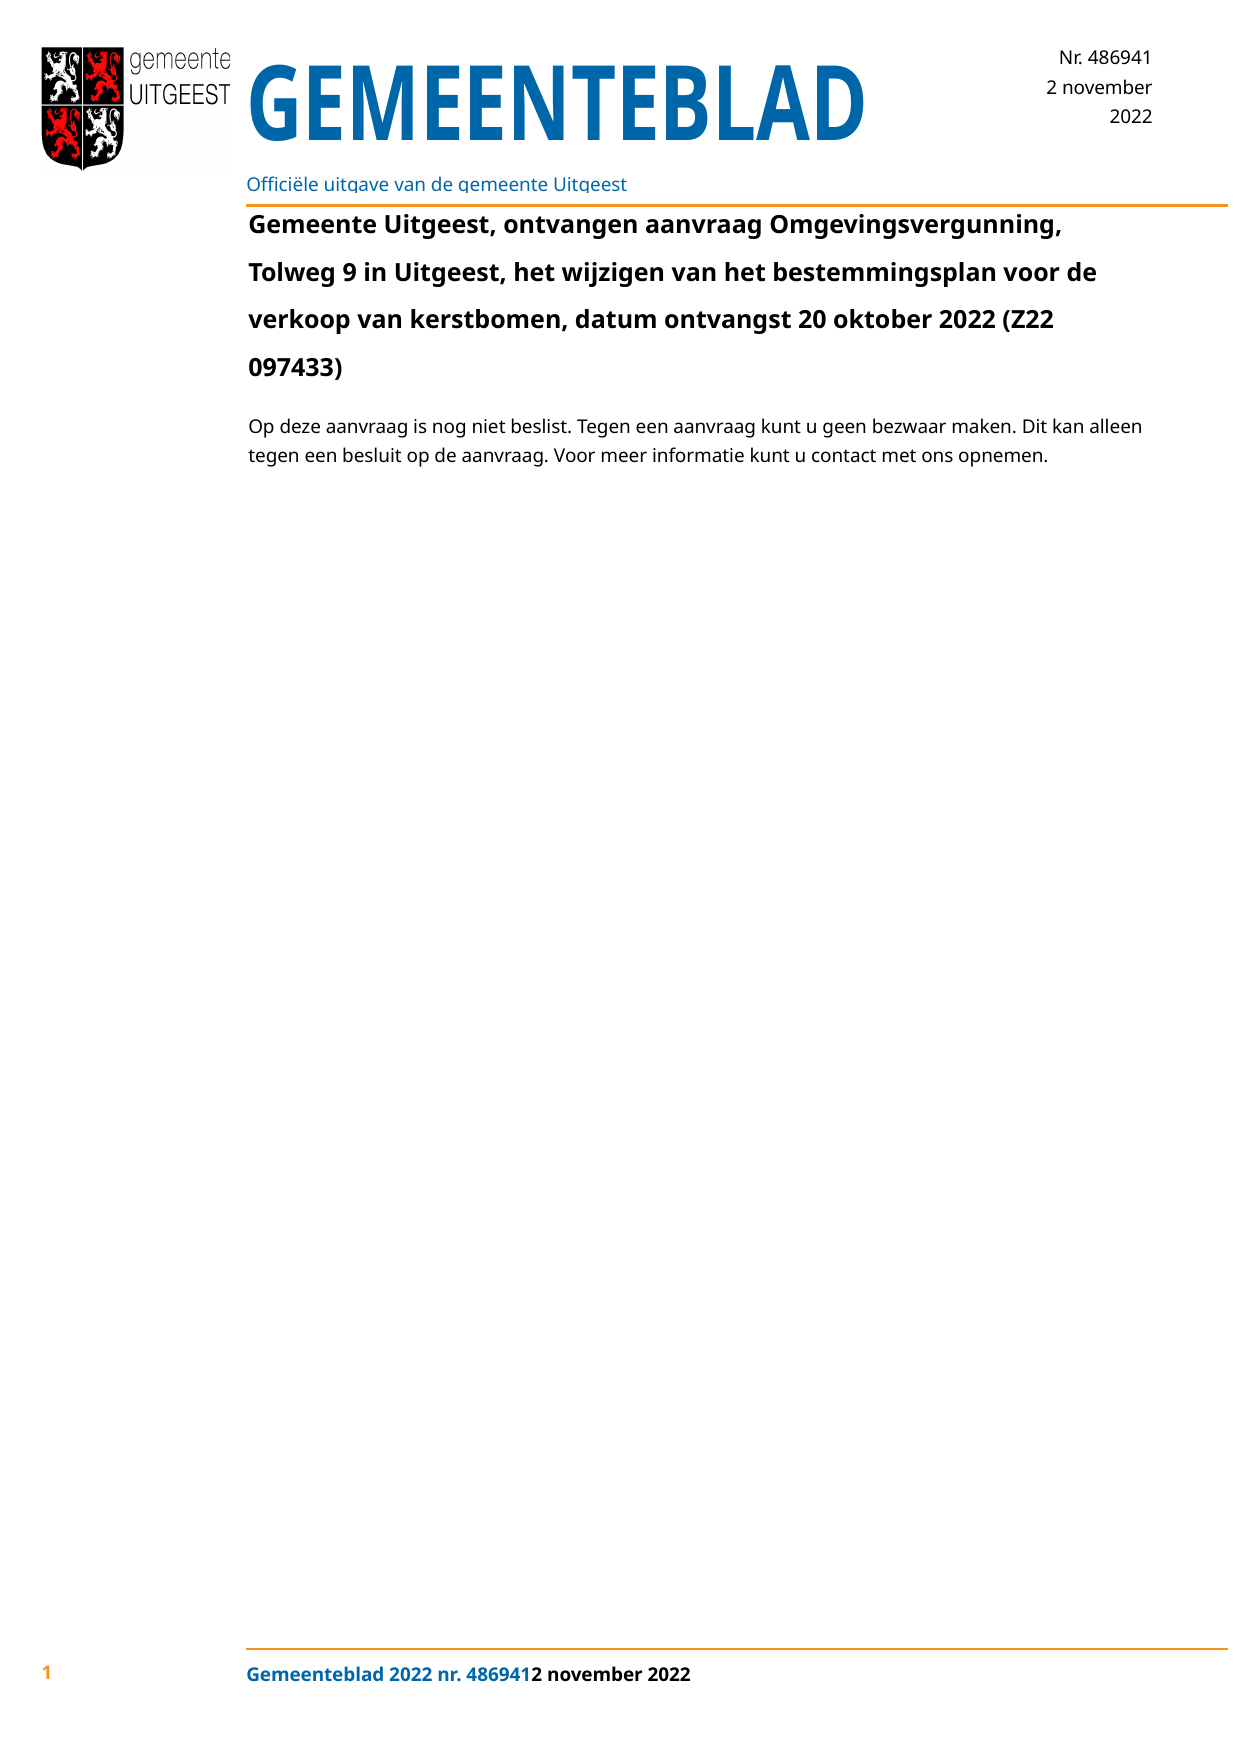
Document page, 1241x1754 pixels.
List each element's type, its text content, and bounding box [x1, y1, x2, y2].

text Gemeente Uitgeest, ontvangen aanvraag Omgevingsvergunning, Tolweg 9 in Uitgeest, het wijzigen van het bestemmingsplan voor de verkoop van kerstbomen, datum ontvangst 20 oktober 2022 (Z22 097433) [248, 207, 1152, 384]
text Op deze aanvraag is nog niet beslist. Tegen een aanvraag kunt u geen bezwaar maken. Dit kan alleen tegen een besluit op de aanvraag. Voor meer informatie kunt u contact met ons opnemen. [248, 413, 1152, 468]
picture [41, 47, 231, 172]
